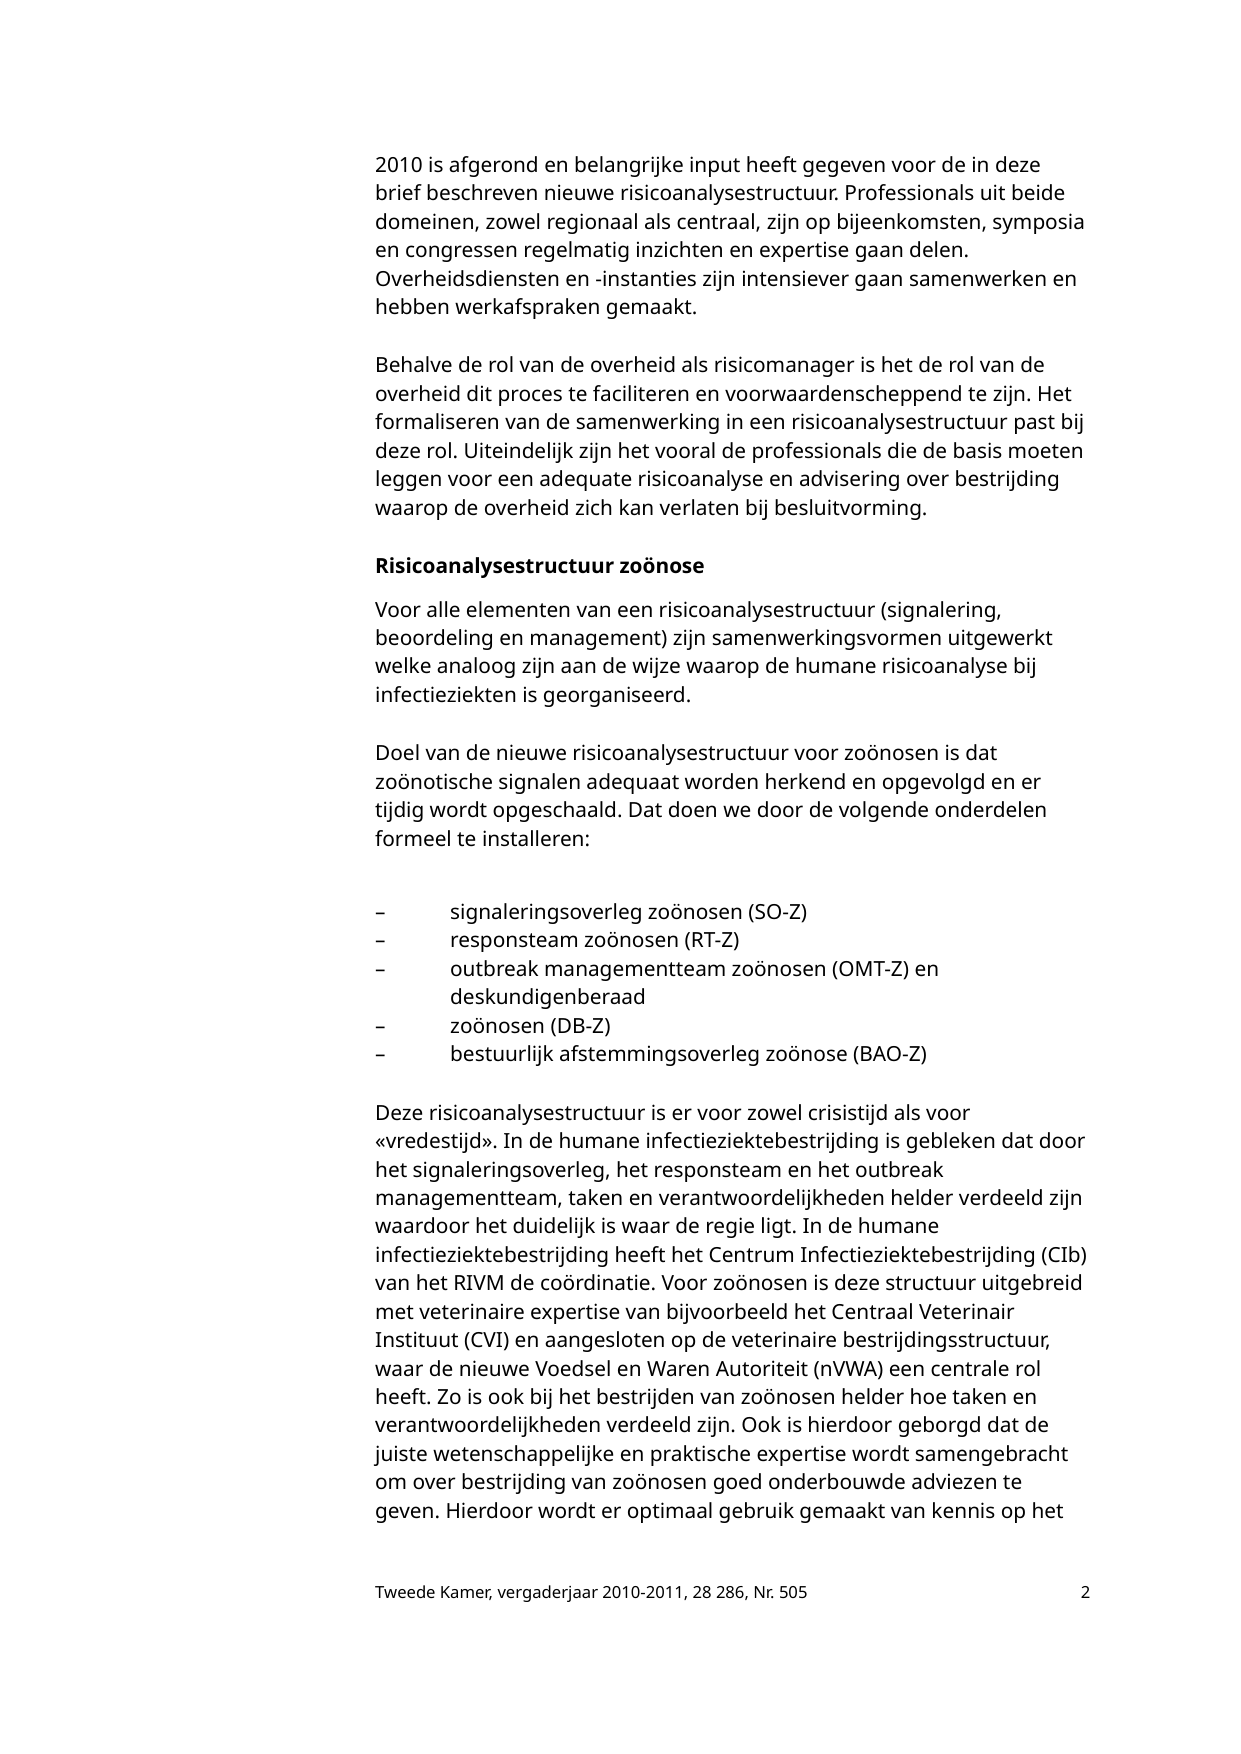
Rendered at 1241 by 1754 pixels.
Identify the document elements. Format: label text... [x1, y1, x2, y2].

list bestuurlijk afstemmingsoverleg zoönose (BAO-Z) [375, 1039, 1090, 1068]
text Deze risicoanalysestructuur is er voor zowel crisistijd als voor «vredestijd». In de humane infectieziektebestrijding is gebleken dat door het signaleringsoverleg, het responsteam en het outbreak managementteam, taken en verantwoordelijkheden helder verdeeld zijn waardoor het duidelijk is waar de regie ligt. In de humane infectieziektebestrijding heeft het Centrum Infectieziektebestrijding (CIb) van het RIVM de coördinatie. Voor zoönosen is deze structuur uitgebreid met veterinaire expertise van bijvoorbeeld het Centraal Veterinair Instituut (CVI) en aangesloten op de veterinaire bestrijdingsstructuur, waar de nieuwe Voedsel en Waren Autoriteit (nVWA) een centrale rol heeft. Zo is ook bij het bestrijden van zoönosen helder hoe taken en verantwoordelijkheden verdeeld zijn. Ook is hierdoor geborgd dat de juiste wetenschappelijke en praktische expertise wordt samengebracht om over bestrijding van zoönosen goed onderbouwde adviezen te geven. Hierdoor wordt er optimaal gebruik gemaakt van kennis op het [375, 1098, 1090, 1524]
text 2010 is afgerond en belangrijke input heeft gegeven voor de in deze brief beschreven nieuwe risicoanalysestructuur. Professionals uit beide domeinen, zowel regionaal als centraal, zijn op bijeenkomsten, symposia en congressen regelmatig inzichten en expertise gaan delen. Overheidsdiensten en -instanties zijn intensiever gaan samenwerken en hebben werkafspraken gemaakt. [375, 150, 1090, 321]
text Risicoanalysestructuur zoönose [375, 551, 1090, 580]
list outbreak managementteam zoönosen (OMT-Z) en deskundigenberaad [375, 954, 1090, 1011]
list signaleringsoverleg zoönosen (SO-Z) [375, 897, 1090, 926]
text Behalve de rol van de overheid als risicomanager is het de rol van de overheid dit proces te faciliteren en voorwaardenscheppend te zijn. Het formaliseren van de samenwerking in een risicoanalysestructuur past bij deze rol. Uiteindelijk zijn het vooral de professionals die de basis moeten leggen voor een adequate risicoanalyse en advisering over bestrijding waarop de overheid zich kan verlaten bij besluitvorming. [375, 351, 1090, 521]
text Voor alle elementen van een risicoanalysestructuur (signalering, beoordeling en management) zijn samenwerkingsvormen uitgewerkt welke analoog zijn aan de wijze waarop de humane risicoanalyse bij infectieziekten is georganiseerd. [375, 595, 1090, 708]
text Doel van de nieuwe risicoanalysestructuur voor zoönosen is dat zoönotische signalen adequaat worden herkend en opgevolgd en er tijdig wordt opgeschaald. Dat doen we door de volgende onderdelen formeel te installeren: [375, 738, 1090, 852]
list zoönosen (DB-Z) [375, 1011, 1090, 1039]
list responsteam zoönosen (RT-Z) [375, 926, 1090, 954]
